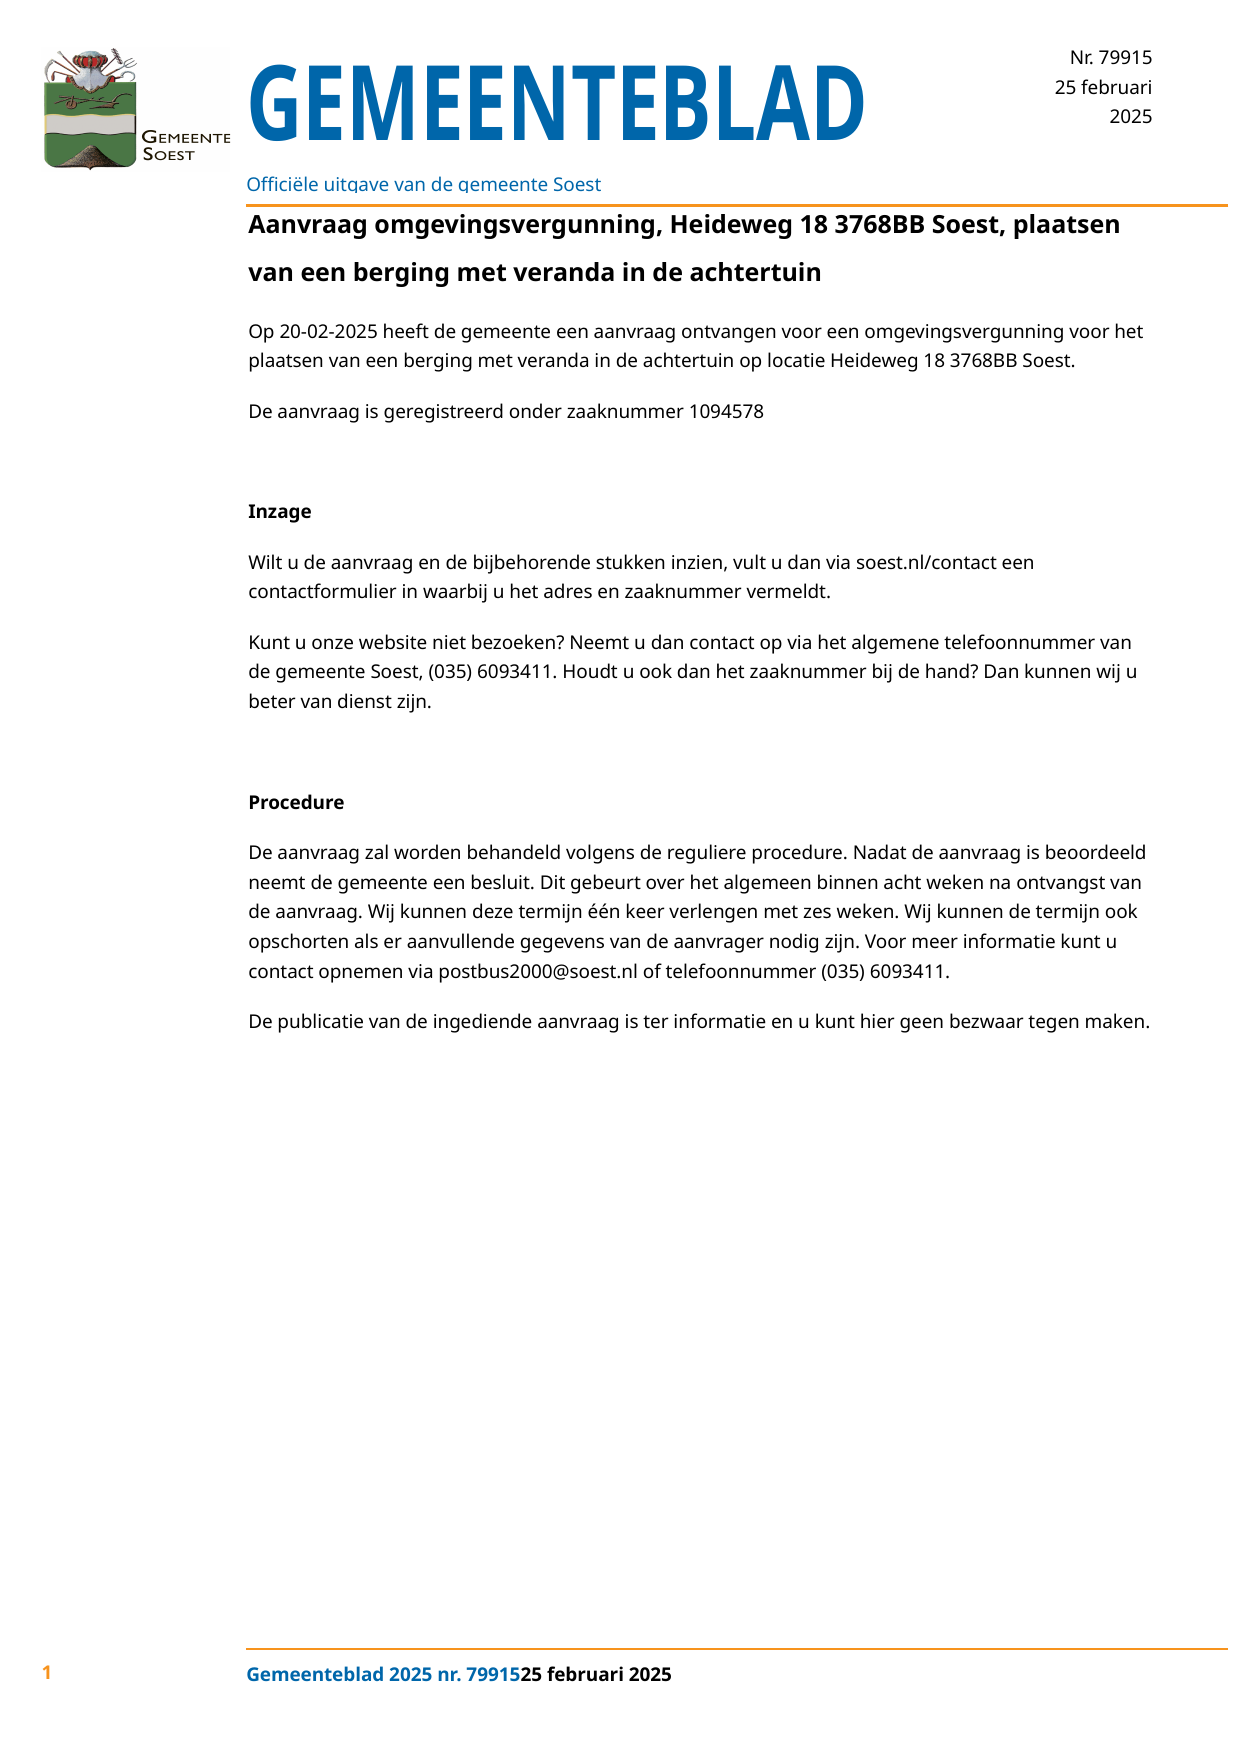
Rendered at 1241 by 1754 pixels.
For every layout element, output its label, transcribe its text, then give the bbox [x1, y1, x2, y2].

text De aanvraag zal worden behandeld volgens de reguliere procedure. Nadat de aanvraag is beoordeeld neemt de gemeente een besluit. Dit gebeurt over het algemeen binnen acht weken na ontvangst van de aanvraag. Wij kunnen deze termijn één keer verlengen met zes weken. Wij kunnen de termijn ook opschorten als er aanvullende gegevens van de aanvrager nodig zijn. Voor meer informatie kunt u contact opnemen via postbus2000@soest.nl of telefoonnummer (035) 6093411. [248, 839, 1152, 984]
text Kunt u onze website niet bezoeken? Neemt u dan contact op via het algemene telefoonnummer van de gemeente Soest, (035) 6093411. Houdt u ook dan het zaaknummer bij de hand? Dan kunnen wij u beter van dienst zijn. [248, 629, 1152, 714]
picture [41, 47, 231, 172]
text De publicatie van de ingediende aanvraag is ter informatie en u kunt hier geen bezwaar tegen maken. [248, 1008, 1152, 1034]
text Op 20-02-2025 heeft de gemeente een aanvraag ontvangen voor een omgevingsvergunning voor het plaatsen van een berging met veranda in de achtertuin op locatie Heideweg 18 3768BB Soest. [248, 318, 1152, 373]
text Inzage [248, 499, 1152, 524]
text Procedure [248, 789, 1152, 815]
text De aanvraag is geregistreerd onder zaaknummer 1094578 [248, 398, 1152, 424]
text Aanvraag omgevingsvergunning, Heideweg 18 3768BB Soest, plaatsen van een berging met veranda in de achtertuin [248, 207, 1152, 288]
text Wilt u de aanvraag en de bijbehorende stukken inzien, vult u dan via soest.nl/contact een contactformulier in waarbij u het adres en zaaknummer vermeldt. [248, 549, 1152, 604]
